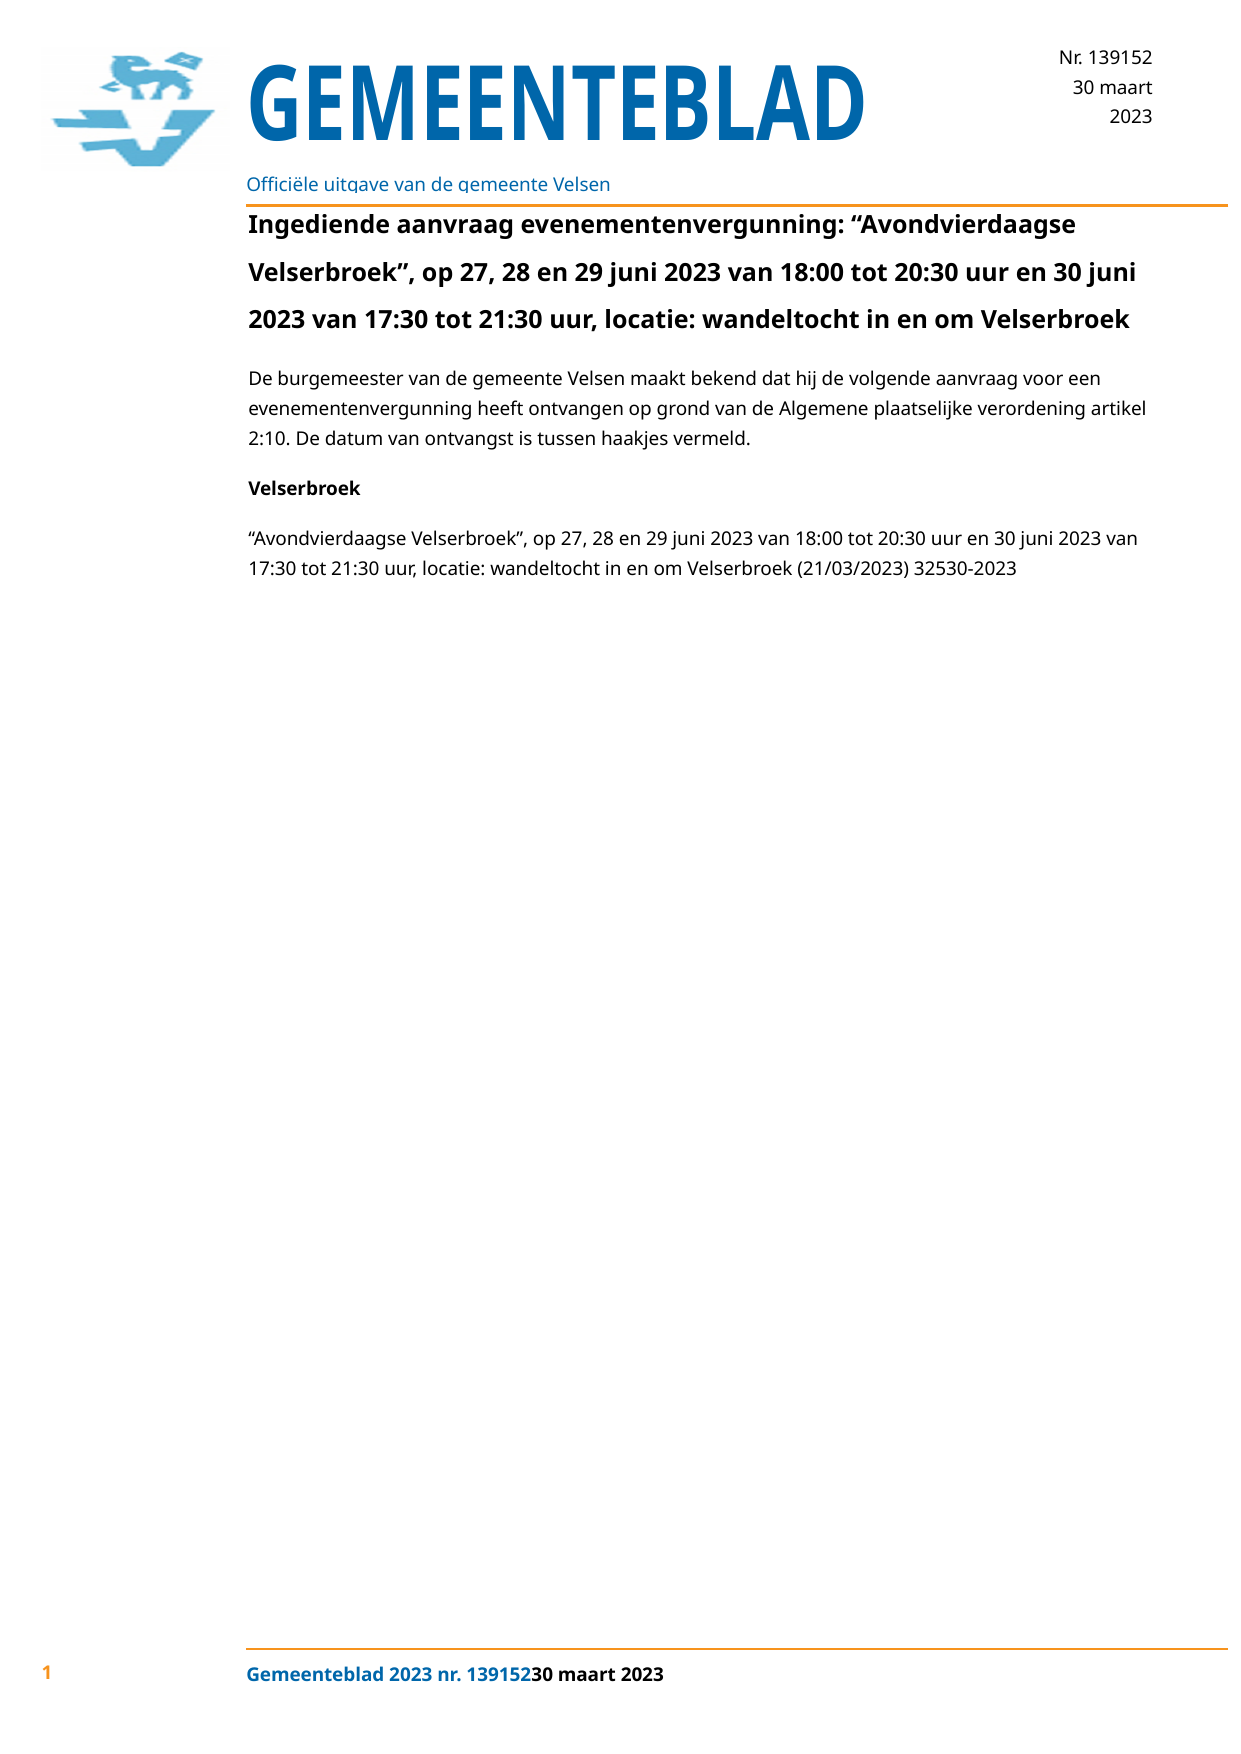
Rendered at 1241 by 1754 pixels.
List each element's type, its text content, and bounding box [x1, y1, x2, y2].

text Velserbroek [248, 475, 1152, 501]
picture [41, 47, 231, 172]
text Ingediende aanvraag evenementenvergunning: “Avondvierdaagse Velserbroek”, op 27, 28 en 29 juni 2023 van 18:00 tot 20:30 uur en 30 juni 2023 van 17:30 tot 21:30 uur, locatie: wandeltocht in en om Velserbroek [248, 207, 1152, 336]
text “Avondvierdaagse Velserbroek”, op 27, 28 en 29 juni 2023 van 18:00 tot 20:30 uur en 30 juni 2023 van 17:30 tot 21:30 uur, locatie: wandeltocht in en om Velserbroek (21/03/2023) 32530-2023 [248, 526, 1152, 581]
text De burgemeester van de gemeente Velsen maakt bekend dat hij de volgende aanvraag voor een evenementenvergunning heeft ontvangen op grond van de Algemene plaatselijke verordening artikel 2:10. De datum van ontvangst is tussen haakjes vermeld. [248, 366, 1152, 450]
